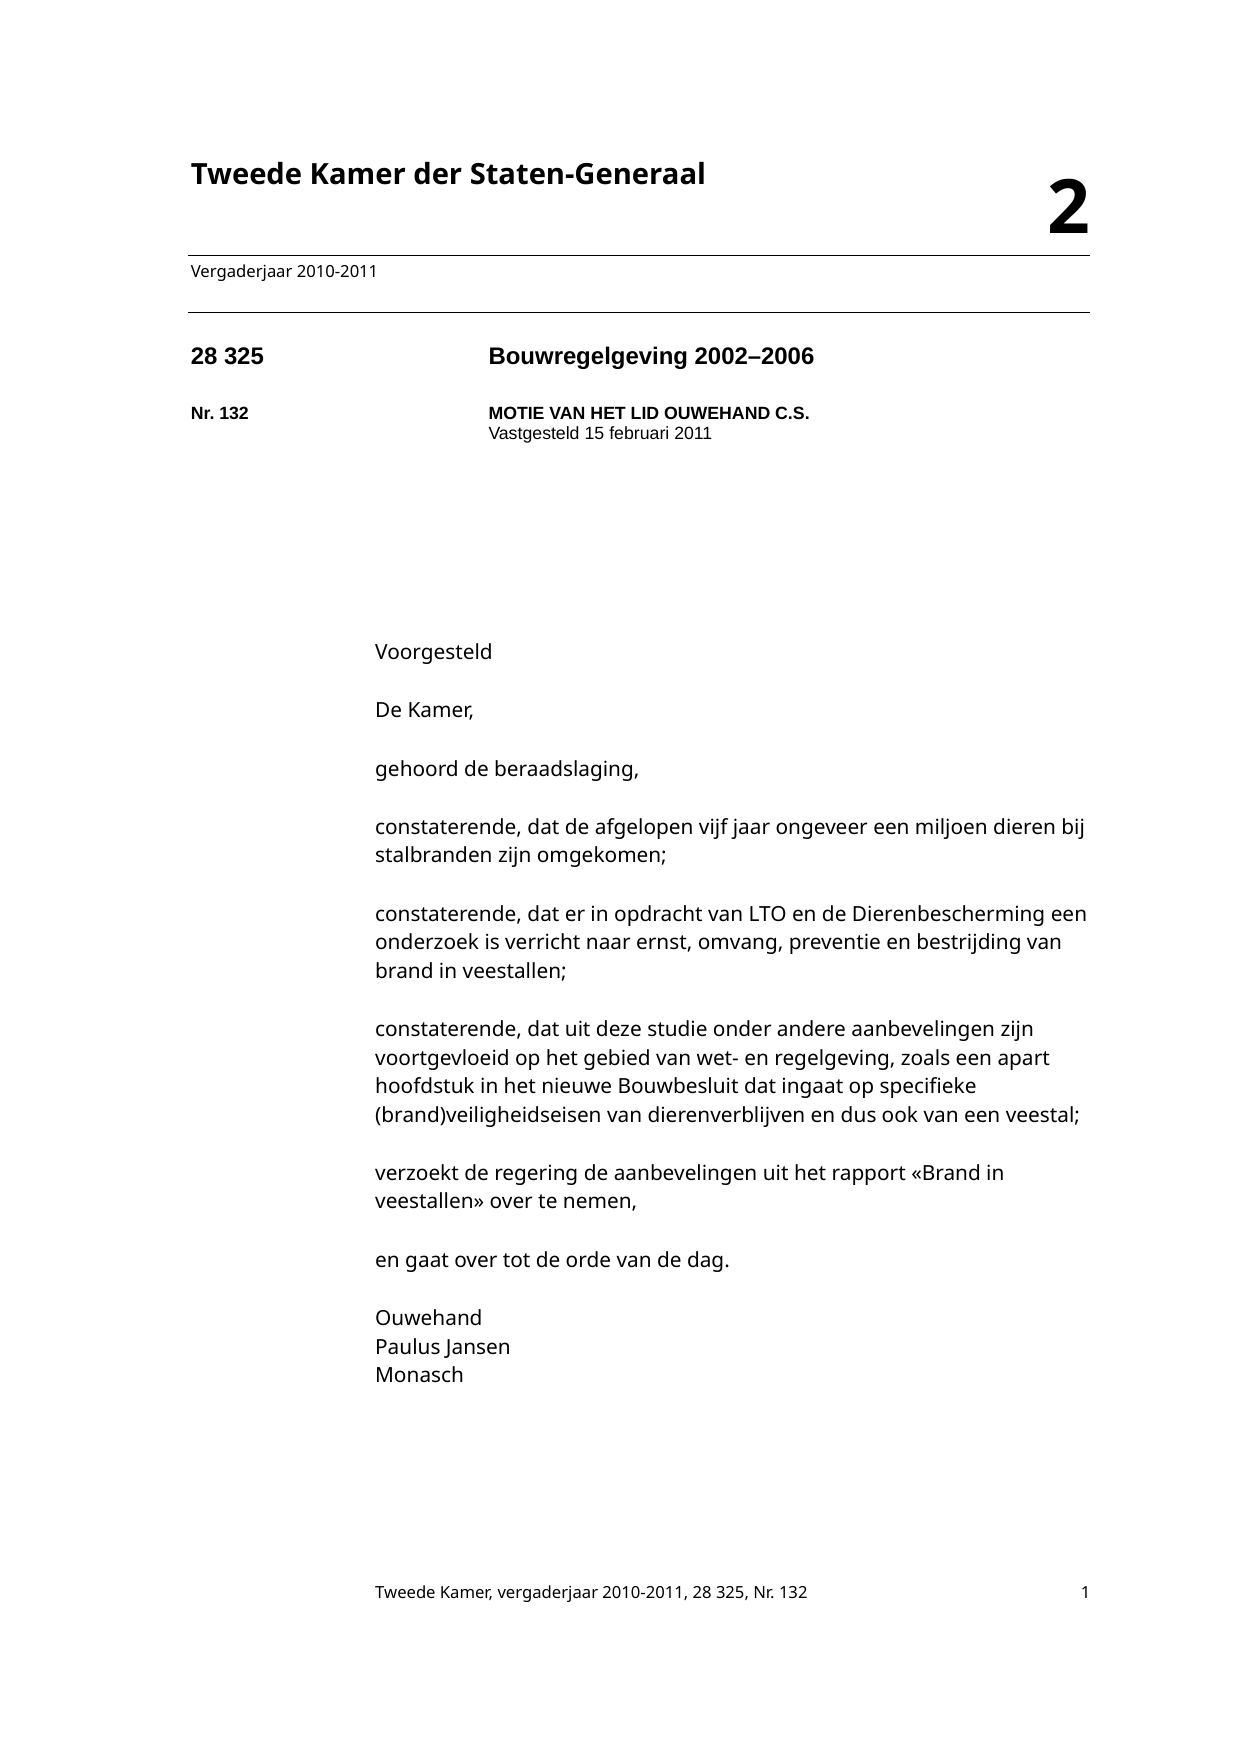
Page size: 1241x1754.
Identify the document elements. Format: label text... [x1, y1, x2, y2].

table_cell [485, 256, 1090, 312]
table_cell Nr. 132 [188, 399, 485, 518]
table_header Tweede Kamer der Staten-Generaal [188, 150, 909, 255]
text verzoekt de regering de aanbevelingen uit het rapport «Brand in veestallen» over te nemen, [375, 1158, 1090, 1215]
text en gaat over tot de orde van de dag. [375, 1245, 1090, 1273]
table_cell Vergaderjaar 2010-2011 [188, 256, 485, 312]
text Paulus Jansen [375, 1332, 1090, 1360]
table_cell [485, 313, 1090, 339]
text De Kamer, [375, 695, 1090, 724]
table_cell 28 325 [188, 339, 485, 399]
text Ouwehand [375, 1303, 1090, 1332]
text constaterende, dat de afgelopen vijf jaar ongeveer een miljoen dieren bij stalbranden zijn omgekomen; [375, 812, 1090, 869]
table_cell [188, 313, 485, 339]
text constaterende, dat er in opdracht van LTO en de Dierenbescherming een onderzoek is verricht naar ernst, omvang, preventie en bestrijding van brand in veestallen; [375, 899, 1090, 984]
text constaterende, dat uit deze studie onder andere aanbevelingen zijn voortgevloeid op het gebied van wet- en regelgeving, zoals een apart hoofdstuk in het nieuwe Bouwbesluit dat ingaat op specifieke (brand)veiligheidseisen van dierenverblijven en dus ook van een veestal; [375, 1014, 1090, 1128]
table_cell Bouwregelgeving 2002–2006 [485, 339, 1090, 399]
text gehoord de beraadslaging, [375, 754, 1090, 782]
text Monasch [375, 1360, 1090, 1389]
table_cell MOTIE VAN HET LID OUWEHAND C.S. Vastgesteld 15 februari 2011 [485, 399, 1090, 518]
table_header 2 [910, 150, 1090, 255]
text Voorgesteld [375, 637, 1090, 665]
